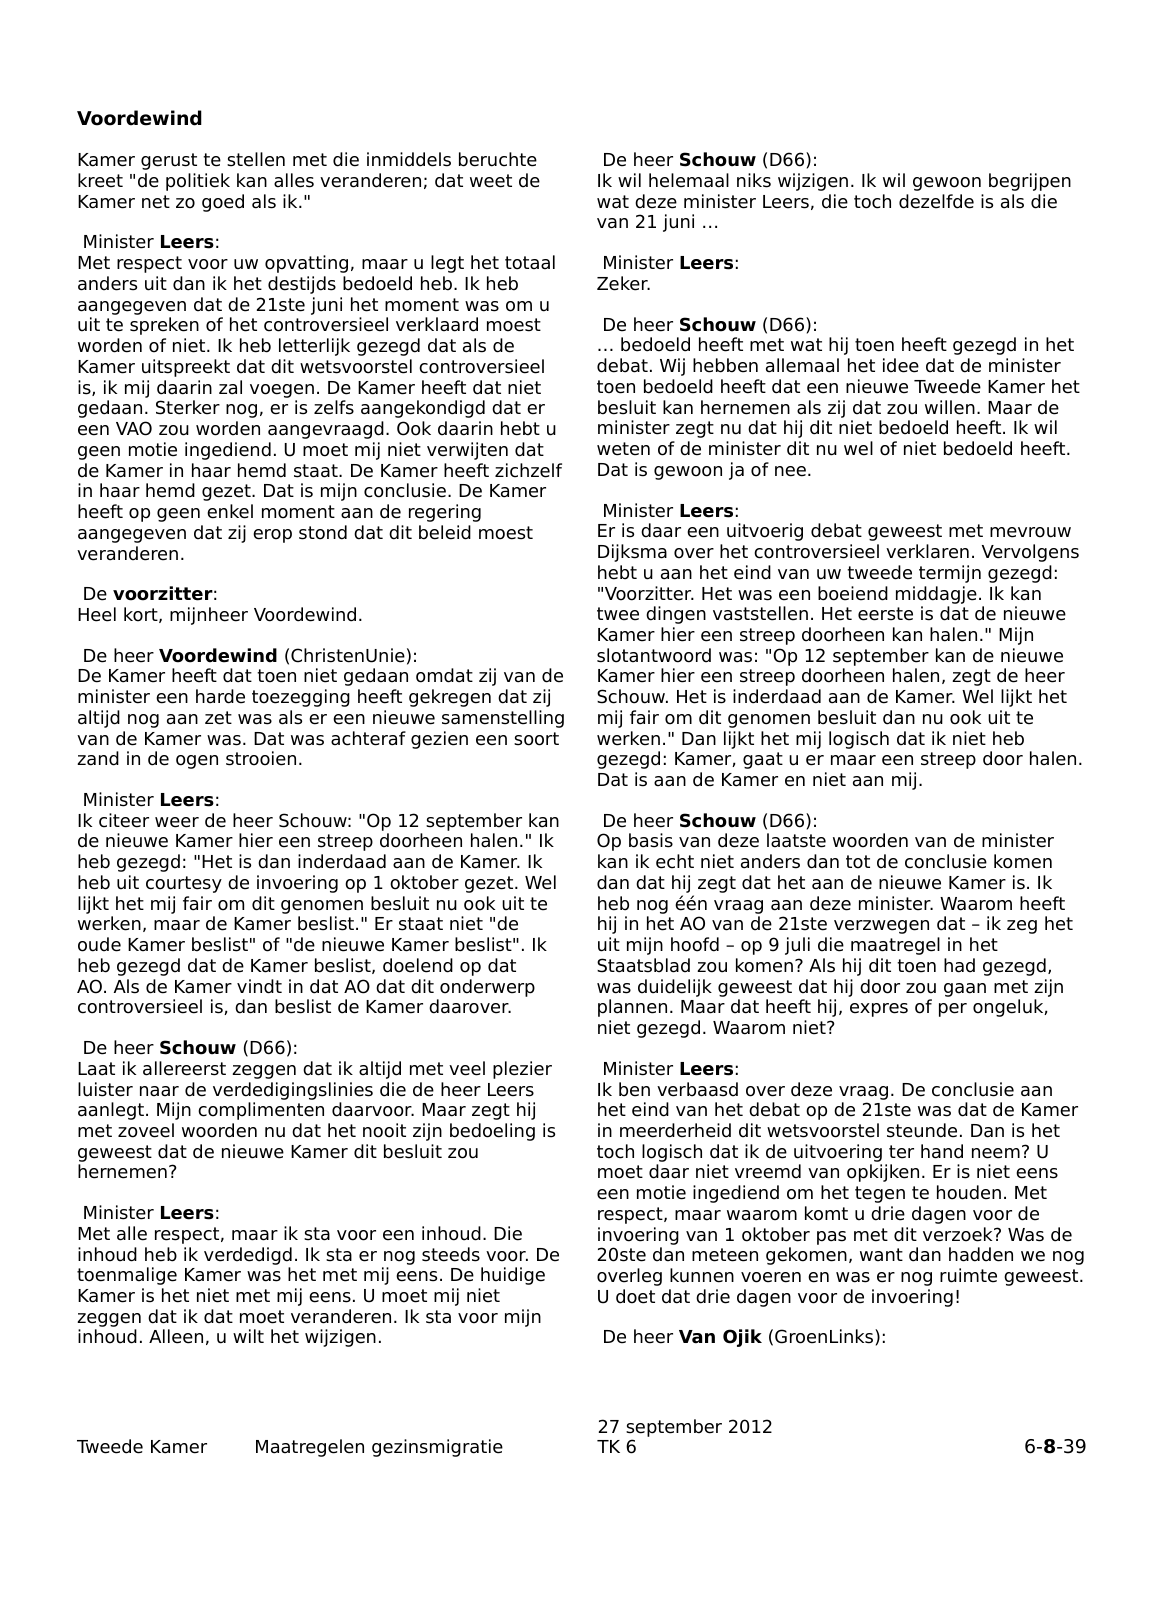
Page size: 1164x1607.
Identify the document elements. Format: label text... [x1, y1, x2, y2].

text … bedoeld heeft met wat hij toen heeft gezegd in het debat. Wij hebben allemaal het idee dat de minister toen bedoeld heeft dat een nieuwe Tweede Kamer het besluit kan hernemen als zij dat zou willen. Maar de minister zegt nu dat hij dit niet bedoeld heeft. Ik wil weten of de minister dit nu wel of niet bedoeld heeft. Dat is gewoon ja of nee. [596, 335, 1087, 480]
text Minister Leers: [77, 790, 567, 811]
text De voorzitter: [77, 584, 567, 605]
text De heer Schouw (D66): [596, 150, 1087, 171]
text Minister Leers: [596, 253, 1087, 274]
text Minister Leers: [77, 232, 567, 253]
text Met alle respect, maar ik sta voor een inhoud. Die inhoud heb ik verdedigd. Ik sta er nog steeds voor. De toenmalige Kamer was het met mij eens. De huidige Kamer is het niet met mij eens. U moet mij niet zeggen dat ik dat moet veranderen. Ik sta voor mijn inhoud. Alleen, u wilt het wijzigen. [77, 1224, 567, 1348]
text De heer Schouw (D66): [77, 1038, 567, 1059]
text Minister Leers: [596, 500, 1087, 521]
text Zeker. [596, 274, 1087, 294]
text Op basis van deze laatste woorden van de minister kan ik echt niet anders dan tot de conclusie komen dan dat hij zegt dat het aan de nieuwe Kamer is. Ik heb nog één vraag aan deze minister. Waarom heeft hij in het AO van de 21ste verzwegen dat – ik zeg het uit mijn hoofd – op 9 juli die maatregel in het Staatsblad zou komen? Als hij dit toen had gezegd, was duidelijk geweest dat hij door zou gaan met zijn plannen. Maar dat heeft hij, expres of per ongeluk, niet gezegd. Waarom niet? [596, 831, 1087, 1039]
text De heer Schouw (D66): [596, 811, 1087, 831]
text Minister Leers: [596, 1059, 1087, 1079]
text Ik ben verbaasd over deze vraag. De conclusie aan het eind van het debat op de 21ste was dat de Kamer in meerderheid dit wetsvoorstel steunde. Dan is het toch logisch dat ik de uitvoering ter hand neem? U moet daar niet vreemd van opkijken. Er is niet eens een motie ingediend om het tegen te houden. Met respect, maar waarom komt u drie dagen voor de invoering van 1 oktober pas met dit verzoek? Was de 20ste dan meteen gekomen, want dan hadden we nog overleg kunnen voeren en was er nog ruimte geweest. U doet dat drie dagen voor de invoering! [596, 1079, 1087, 1307]
text De Kamer heeft dat toen niet gedaan omdat zij van de minister een harde toezegging heeft gekregen dat zij altijd nog aan zet was als er een nieuwe samenstelling van de Kamer was. Dat was achteraf gezien een soort zand in de ogen strooien. [77, 666, 567, 770]
text Ik wil helemaal niks wijzigen. Ik wil gewoon begrijpen wat deze minister Leers, die toch dezelfde is als die van 21 juni … [596, 171, 1087, 233]
text Laat ik allereerst zeggen dat ik altijd met veel plezier luister naar de verdedigingslinies die de heer Leers aanlegt. Mijn complimenten daarvoor. Maar zegt hij met zoveel woorden nu dat het nooit zijn bedoeling is geweest dat de nieuwe Kamer dit besluit zou hernemen? [77, 1059, 567, 1183]
text Kamer gerust te stellen met die inmiddels beruchte kreet "de politiek kan alles veranderen; dat weet de Kamer net zo goed als ik." [77, 150, 567, 212]
text De heer Van Ojik (GroenLinks): [596, 1327, 1087, 1348]
text Minister Leers: [77, 1203, 567, 1224]
text De heer Voordewind (ChristenUnie): [77, 646, 567, 666]
text Ik citeer weer de heer Schouw: "Op 12 september kan de nieuwe Kamer hier een streep doorheen halen." Ik heb gezegd: "Het is dan inderdaad aan de Kamer. Ik heb uit courtesy de invoering op 1 oktober gezet. Wel lijkt het mij fair om dit genomen besluit nu ook uit te werken, maar de Kamer beslist." Er staat niet "de oude Kamer beslist" of "de nieuwe Kamer beslist". Ik heb gezegd dat de Kamer beslist, doelend op dat AO. Als de Kamer vindt in dat AO dat dit onderwerp controversieel is, dan beslist de Kamer daarover. [77, 811, 567, 1018]
text Er is daar een uitvoerig debat geweest met mevrouw Dijksma over het controversieel verklaren. Vervolgens hebt u aan het eind van uw tweede termijn gezegd: "Voorzitter. Het was een boeiend middagje. Ik kan twee dingen vaststellen. Het eerste is dat de nieuwe Kamer hier een streep doorheen kan halen." Mijn slotantwoord was: "Op 12 september kan de nieuwe Kamer hier een streep doorheen halen, zegt de heer Schouw. Het is inderdaad aan de Kamer. Wel lijkt het mij fair om dit genomen besluit dan nu ook uit te werken." Dan lijkt het mij logisch dat ik niet heb gezegd: Kamer, gaat u er maar een streep door halen. Dat is aan de Kamer en niet aan mij. [596, 521, 1087, 791]
text Heel kort, mijnheer Voordewind. [77, 605, 567, 626]
text Met respect voor uw opvatting, maar u legt het totaal anders uit dan ik het destijds bedoeld heb. Ik heb aangegeven dat de 21ste juni het moment was om u uit te spreken of het controversieel verklaard moest worden of niet. Ik heb letterlijk gezegd dat als de Kamer uitspreekt dat dit wetsvoorstel controversieel is, ik mij daarin zal voegen. De Kamer heeft dat niet gedaan. Sterker nog, er is zelfs aangekondigd dat er een VAO zou worden aangevraagd. Ook daarin hebt u geen motie ingediend. U moet mij niet verwijten dat de Kamer in haar hemd staat. De Kamer heeft zichzelf in haar hemd gezet. Dat is mijn conclusie. De Kamer heeft op geen enkel moment aan de regering aangegeven dat zij erop stond dat dit beleid moest veranderen. [77, 253, 567, 564]
text De heer Schouw (D66): [596, 314, 1087, 335]
